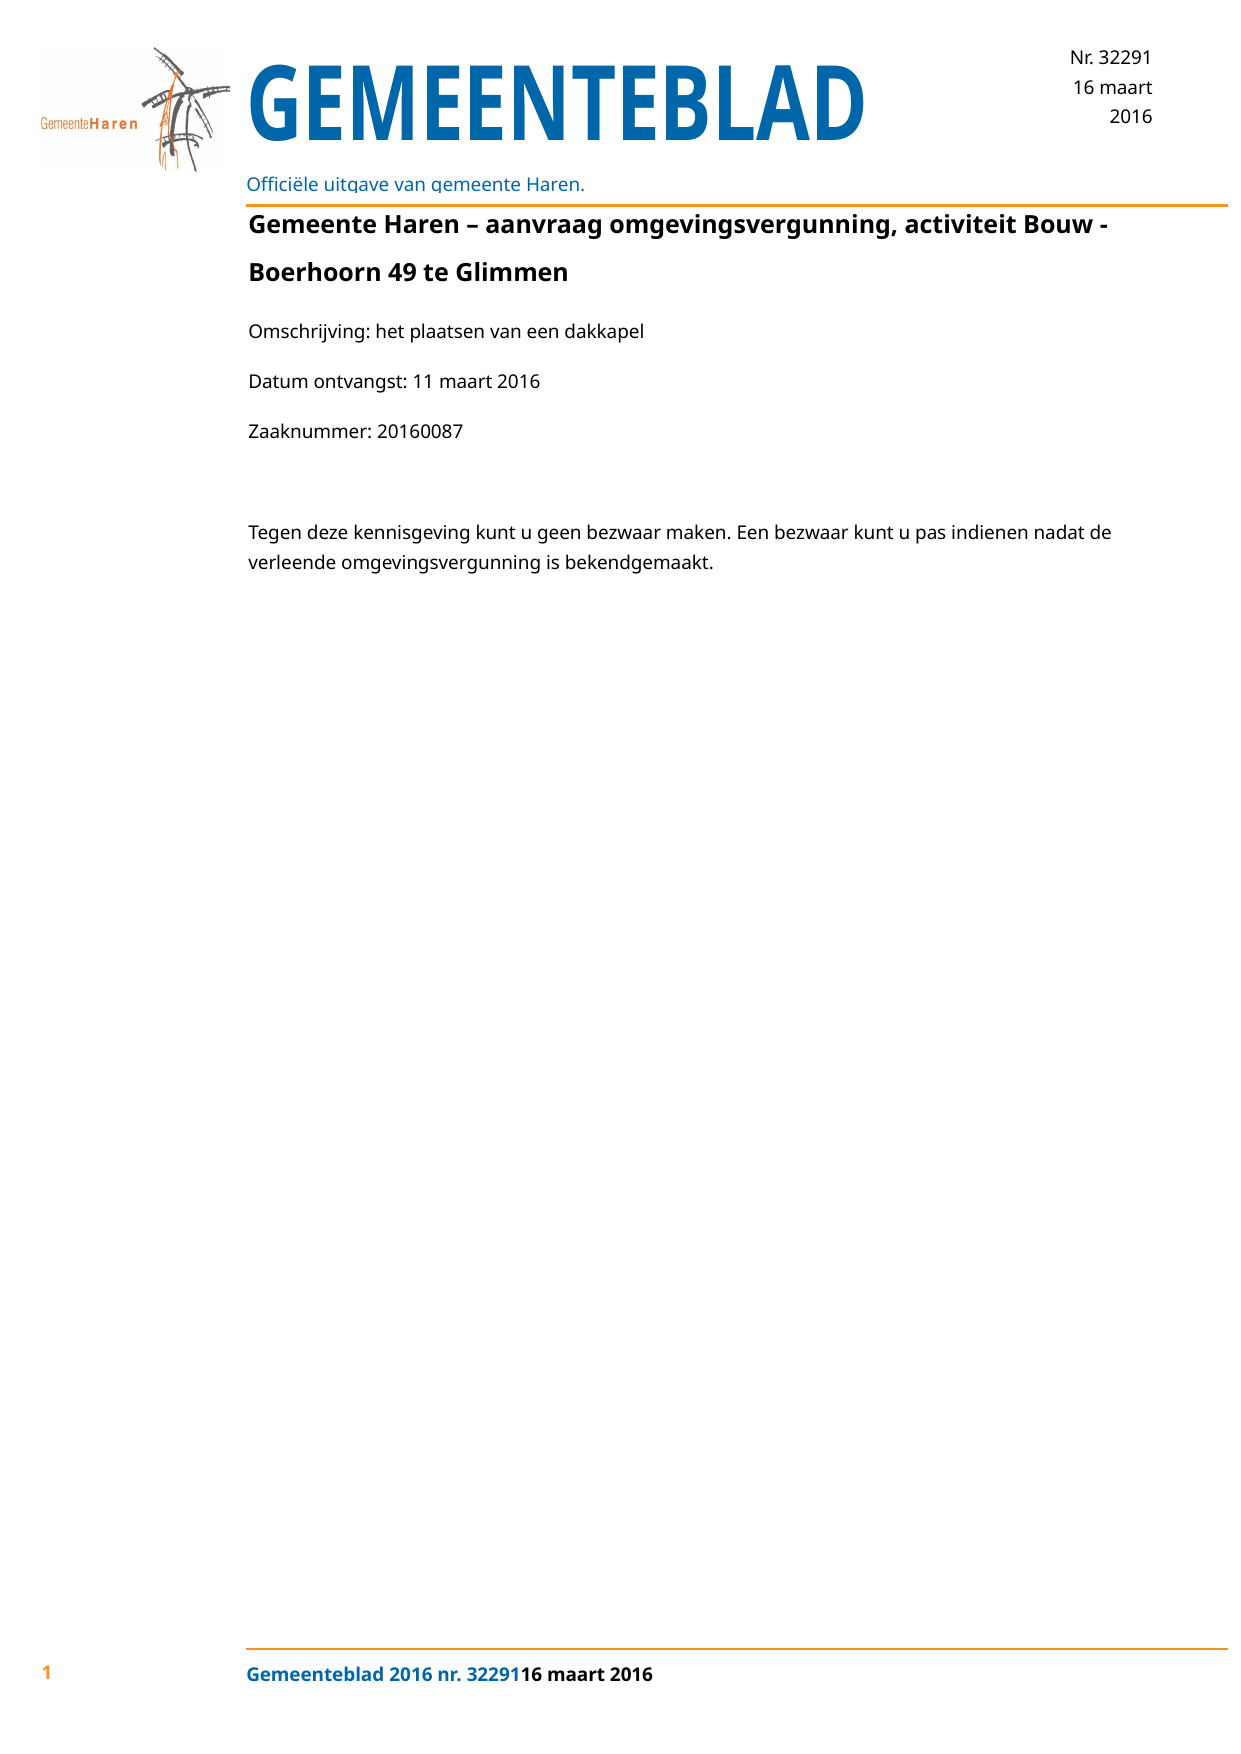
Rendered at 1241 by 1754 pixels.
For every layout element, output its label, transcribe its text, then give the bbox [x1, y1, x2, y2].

text Omschrijving: het plaatsen van een dakkapel [248, 318, 1152, 344]
text Gemeente Haren – aanvraag omgevingsvergunning, activiteit Bouw - Boerhoorn 49 te Glimmen [248, 207, 1152, 288]
picture [41, 47, 231, 172]
text Tegen deze kennisgeving kunt u geen bezwaar maken. Een bezwaar kunt u pas indienen nadat de verleende omgevingsvergunning is bekendgemaakt. [248, 519, 1152, 575]
text Datum ontvangst: 11 maart 2016 [248, 368, 1152, 394]
text Zaaknummer: 20160087 [248, 419, 1152, 444]
